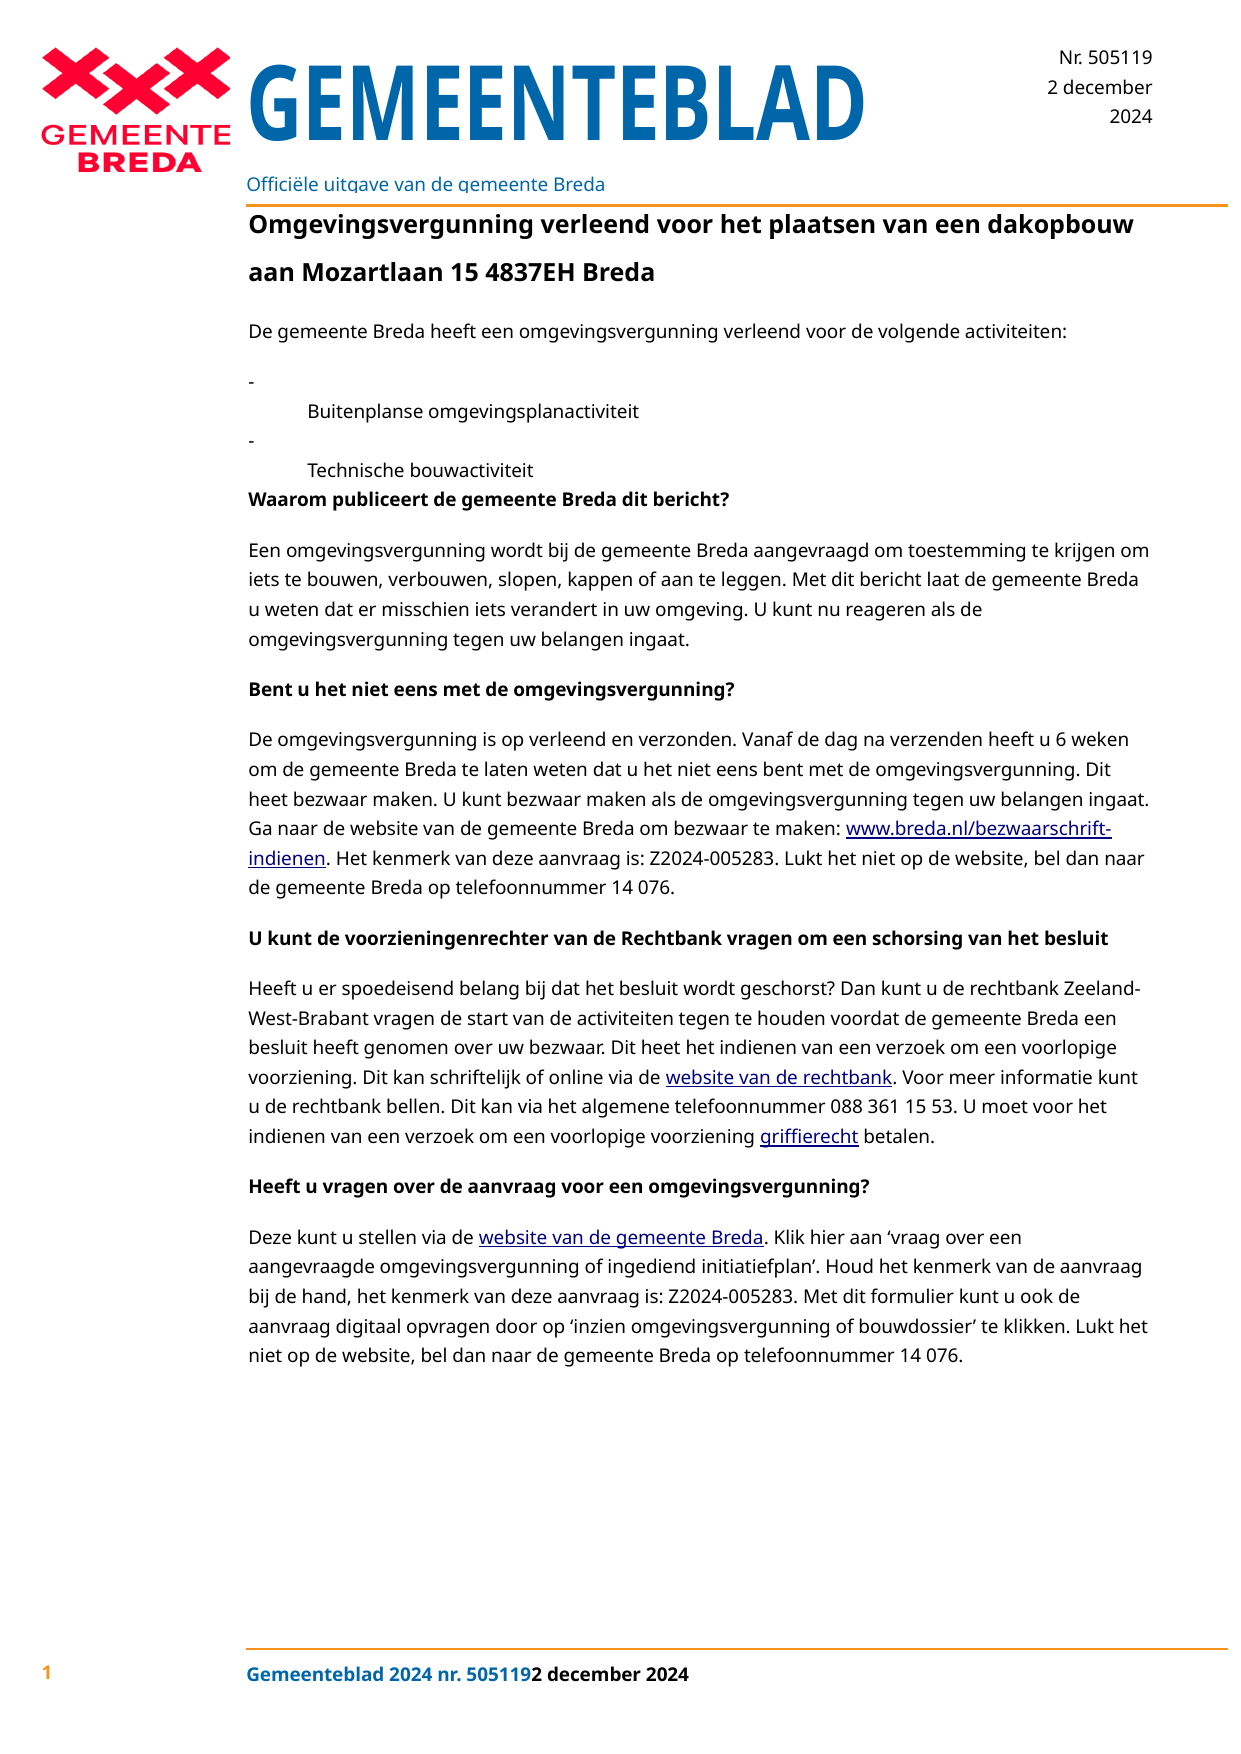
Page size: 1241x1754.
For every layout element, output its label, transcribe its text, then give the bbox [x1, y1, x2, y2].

list Buitenplanse omgevingsplanactiviteit [248, 398, 1152, 424]
picture [41, 47, 231, 172]
text Bent u het niet eens met de omgevingsvergunning? [248, 676, 1152, 702]
text Omgevingsvergunning verleend voor het plaatsen van een dakopbouw aan Mozartlaan 15 4837EH Breda [248, 207, 1152, 288]
text De omgevingsvergunning is op verleend en verzonden. Vanaf de dag na verzenden heeft u 6 weken om de gemeente Breda te laten weten dat u het niet eens bent met de omgevingsvergunning. Dit heet bezwaar maken. U kunt bezwaar maken als de omgevingsvergunning tegen uw belangen ingaat. Ga naar de website van de gemeente Breda om bezwaar te maken: www.breda.nl/bezwaarschrift-indienen. Het kenmerk van deze aanvraag is: Z2024-005283. Lukt het niet op de website, bel dan naar de gemeente Breda op telefoonnummer 14 076. [248, 727, 1152, 900]
text Heeft u vragen over de aanvraag voor een omgevingsvergunning? [248, 1174, 1152, 1199]
text Waarom publiceert de gemeente Breda dit bericht? [248, 487, 1152, 512]
text U kunt de voorzieningenrechter van de Rechtbank vragen om een schorsing van het besluit [248, 925, 1152, 951]
text De gemeente Breda heeft een omgevingsvergunning verleend voor de volgende activiteiten: [248, 318, 1152, 344]
text Heeft u er spoedeisend belang bij dat het besluit wordt geschorst? Dan kunt u de rechtbank Zeeland-West-Brabant vragen de start van de activiteiten tegen te houden voordat de gemeente Breda een besluit heeft genomen over uw bezwaar. Dit heet het indienen van een verzoek om een voorlopige voorziening. Dit kan schriftelijk of online via de website van de rechtbank. Voor meer informatie kunt u de rechtbank bellen. Dit kan via het algemene telefoonnummer 088 361 15 53. U moet voor het indienen van een verzoek om een voorlopige voorziening griffierecht betalen. [248, 975, 1152, 1149]
list Technische bouwactiviteit [248, 457, 1152, 483]
text Deze kunt u stellen via de website van de gemeente Breda. Klik hier aan ‘vraag over een aangevraagde omgevingsvergunning of ingediend initiatiefplan’. Houd het kenmerk van de aanvraag bij de hand, het kenmerk van deze aanvraag is: Z2024-005283. Met dit formulier kunt u ook de aanvraag digitaal opvragen door op ‘inzien omgevingsvergunning of bouwdossier’ te klikken. Lukt het niet op de website, bel dan naar de gemeente Breda op telefoonnummer 14 076. [248, 1224, 1152, 1368]
text Een omgevingsvergunning wordt bij de gemeente Breda aangevraagd om toestemming te krijgen om iets te bouwen, verbouwen, slopen, kappen of aan te leggen. Met dit bericht laat de gemeente Breda u weten dat er misschien iets verandert in uw omgeving. U kunt nu reageren als de omgevingsvergunning tegen uw belangen ingaat. [248, 537, 1152, 652]
